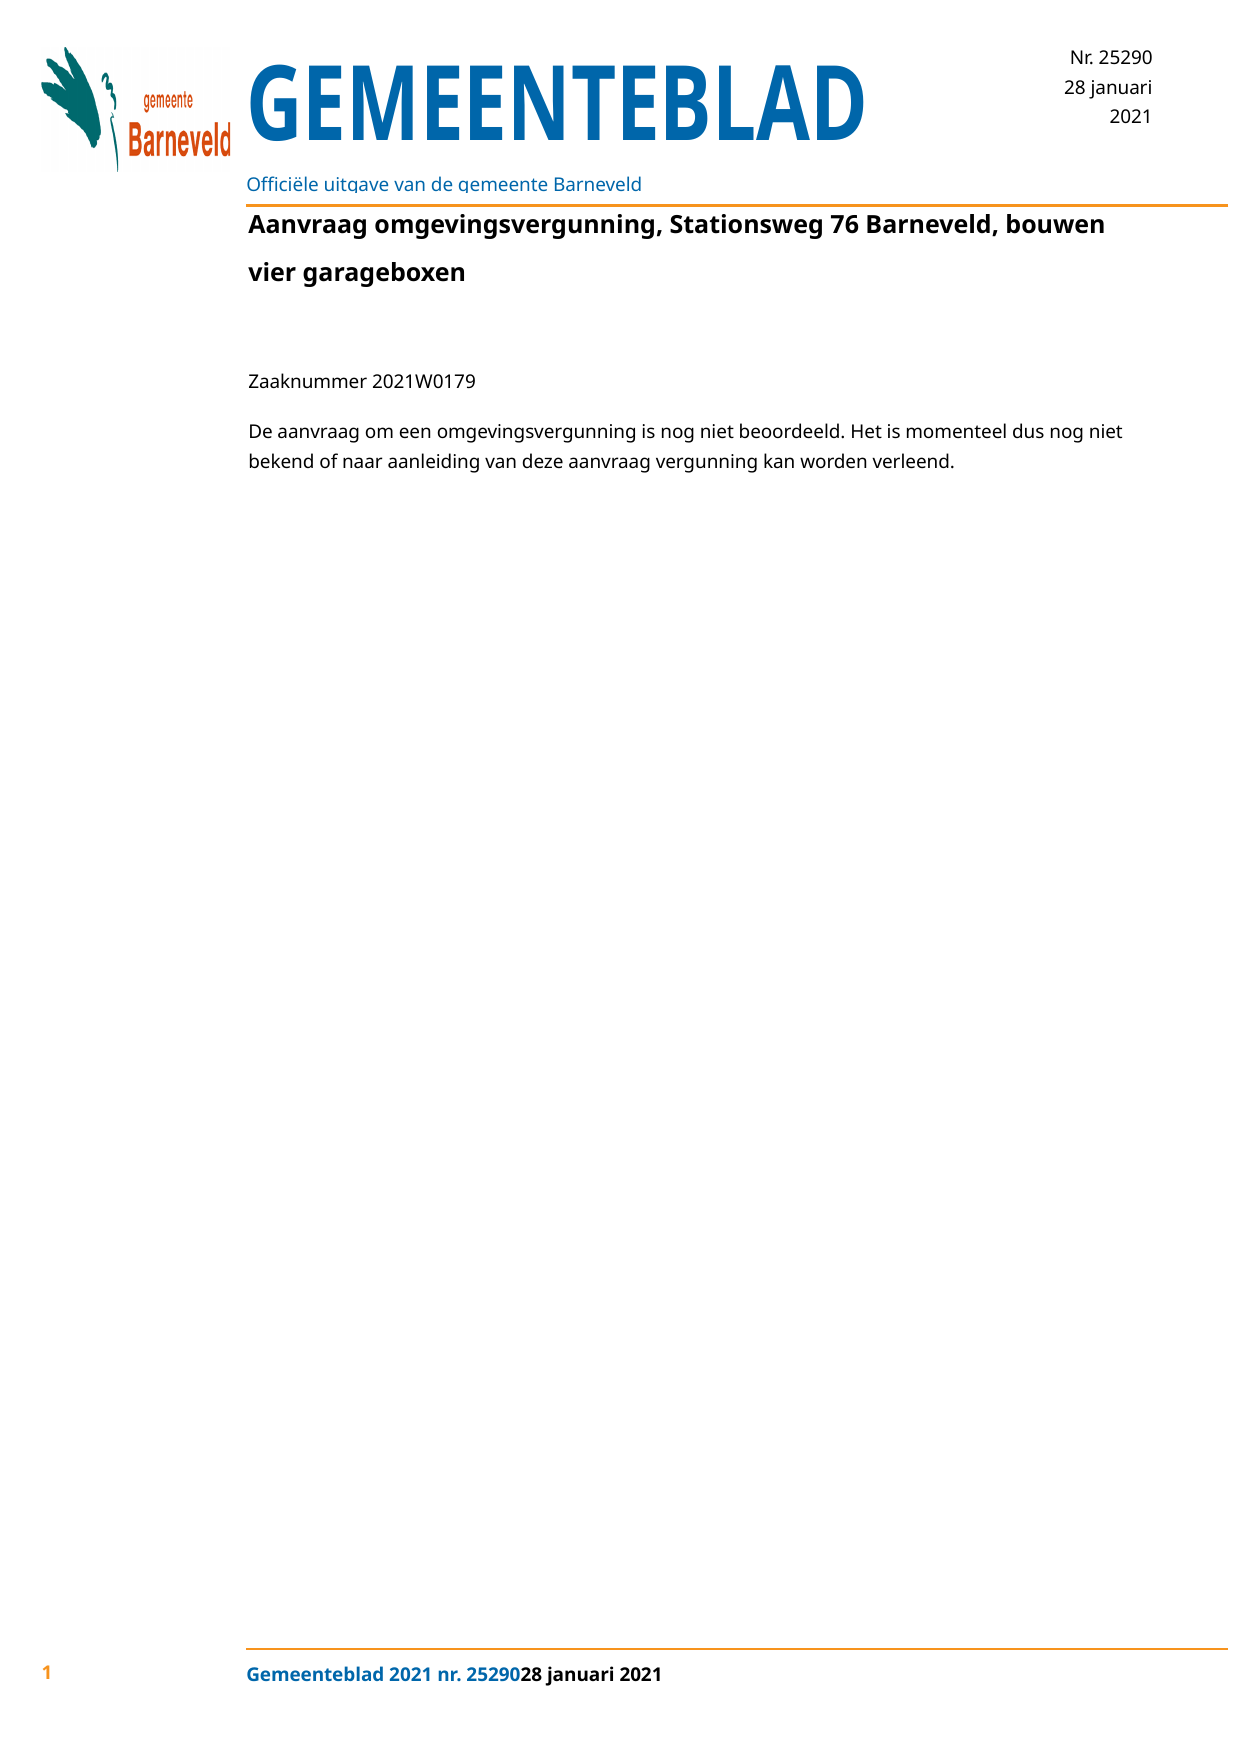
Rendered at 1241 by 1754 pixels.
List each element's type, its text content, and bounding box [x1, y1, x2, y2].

text De aanvraag om een omgevingsvergunning is nog niet beoordeeld. Het is momenteel dus nog niet bekend of naar aanleiding van deze aanvraag vergunning kan worden verleend. [248, 419, 1152, 474]
text Zaaknummer 2021W0179 [248, 368, 1152, 394]
text Aanvraag omgevingsvergunning, Stationsweg 76 Barneveld, bouwen vier garageboxen [248, 207, 1152, 288]
picture [41, 47, 231, 172]
